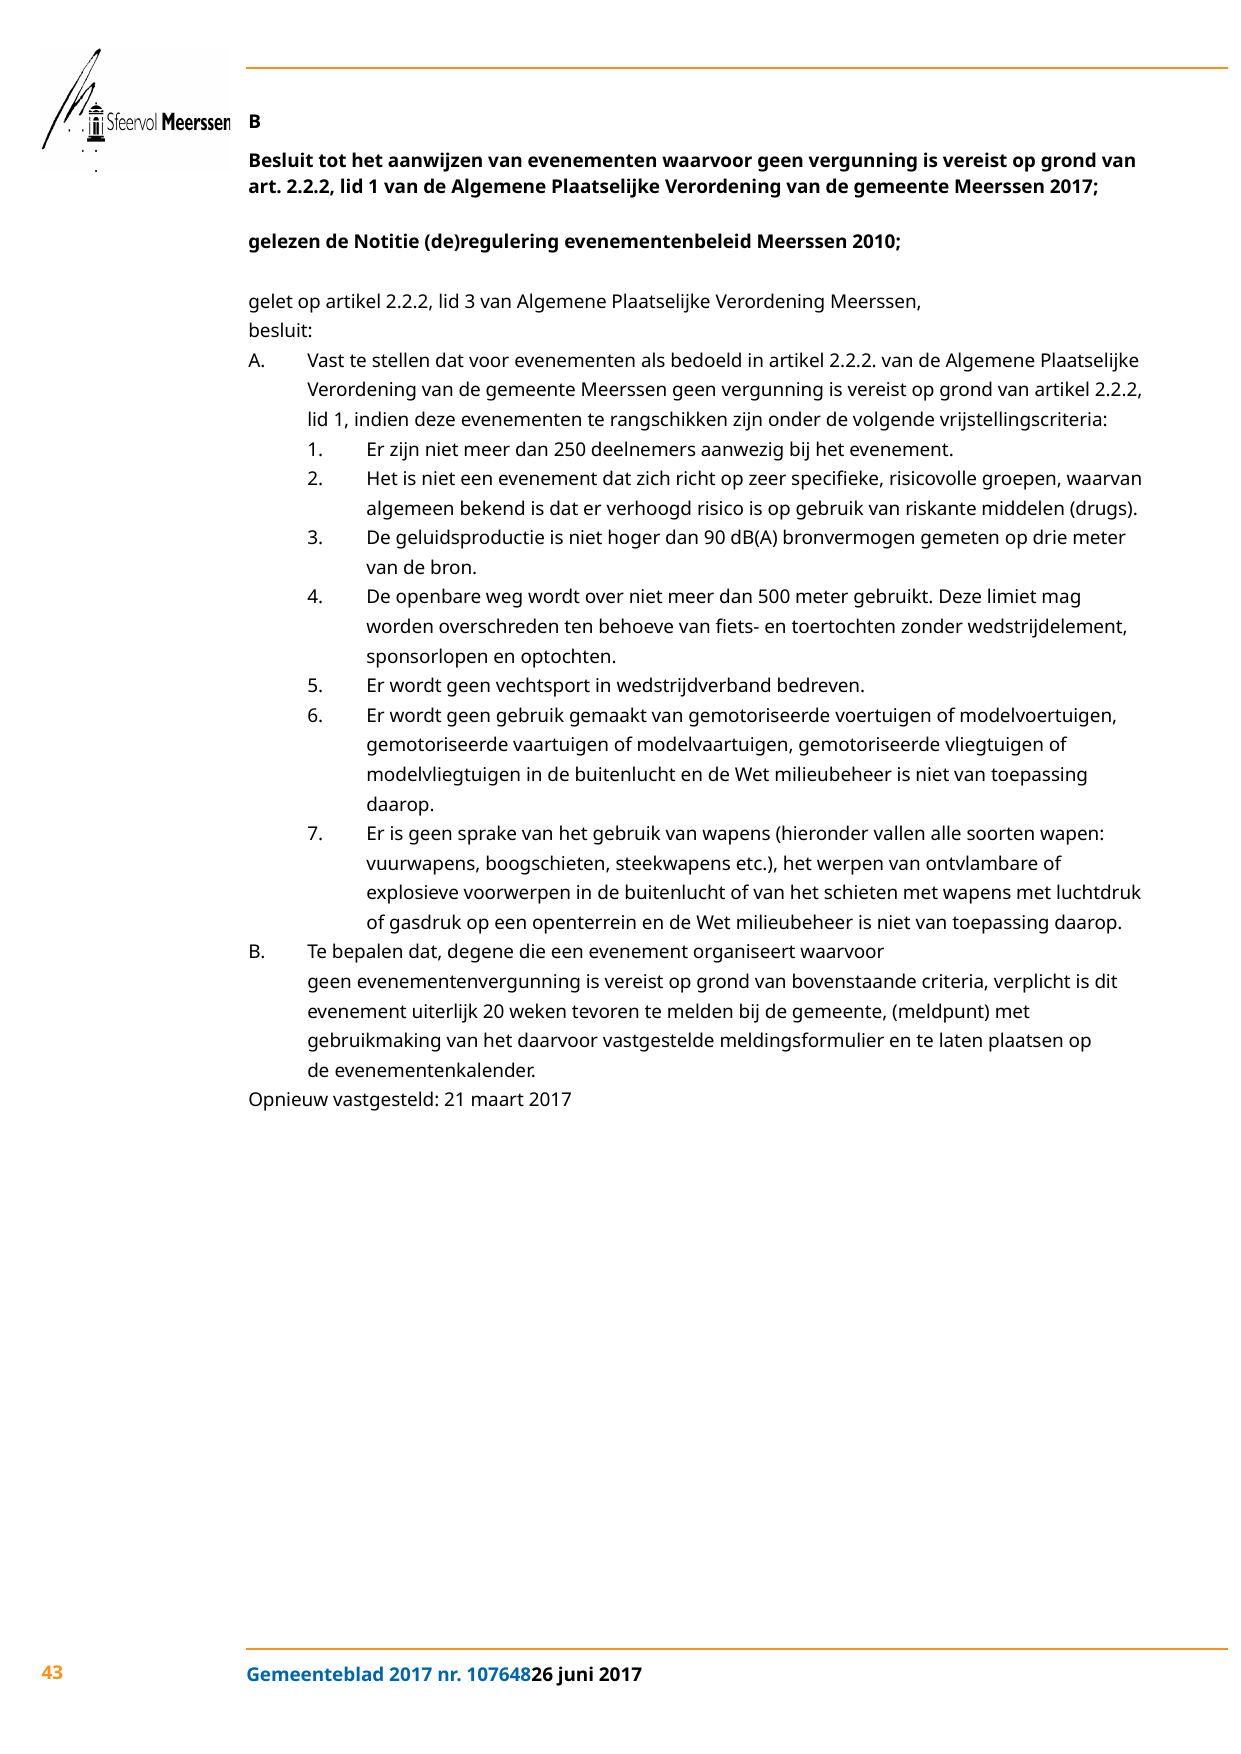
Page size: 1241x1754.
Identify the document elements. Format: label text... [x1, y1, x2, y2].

list Te bepalen dat, degene die een evenement organiseert waarvoor geen evenementenvergunning is vereist op grond van bovenstaande criteria, verplicht is dit evenement uiterlijk 20 weken tevoren te melden bij de gemeente, (meldpunt) met gebruikmaking van het daarvoor vastgestelde meldingsformulier en te laten plaatsen op de evenementenkalender. [248, 939, 1152, 1083]
list De geluidsproductie is niet hoger dan 90 dB(A) bronvermogen gemeten op drie meter van de bron. [307, 524, 1152, 580]
text B [248, 108, 1152, 134]
list Vast te stellen dat voor evenementen als bedoeld in artikel 2.2.2. van de Algemene Plaatselijke Verordening van de gemeente Meerssen geen vergunning is vereist op grond van artikel 2.2.2, lid 1, indien deze evenementen te rangschikken zijn onder de volgende vrijstellingscriteria: [248, 347, 1152, 432]
list Er zijn niet meer dan 250 deelnemers aanwezig bij het evenement. [307, 436, 1152, 462]
list Het is niet een evenement dat zich richt op zeer specifieke, risicovolle groepen, waarvan algemeen bekend is dat er verhoogd risico is op gebruik van riskante middelen (drugs). [307, 465, 1152, 521]
list De openbare weg wordt over niet meer dan 500 meter gebruikt. Deze limiet mag worden overschreden ten behoeve van fiets- en toertochten zonder wedstrijdelement, sponsorlopen en optochten. [307, 584, 1152, 669]
picture [41, 47, 231, 172]
text besluit: [248, 317, 1152, 343]
text gelezen de Notitie (de)regulering evenementenbeleid Meerssen 2010; [248, 229, 1152, 254]
list Er wordt geen vechtsport in wedstrijdverband bedreven. [307, 672, 1152, 698]
list Er wordt geen gebruik gemaakt van gemotoriseerde voertuigen of modelvoertuigen, gemotoriseerde vaartuigen of modelvaartuigen, gemotoriseerde vliegtuigen of modelvliegtuigen in de buitenlucht en de Wet milieubeheer is niet van toepassing daarop. [307, 702, 1152, 817]
text gelet op artikel 2.2.2, lid 3 van Algemene Plaatselijke Verordening Meerssen, [248, 288, 1152, 314]
list Er is geen sprake van het gebruik van wapens (hieronder vallen alle soorten wapen: vuurwapens, boogschieten, steekwapens etc.), het werpen van ontvlambare of explosieve voorwerpen in de buitenlucht of van het schieten met wapens met luchtdruk of gasdruk op een openterrein en de Wet milieubeheer is niet van toepassing daarop. [307, 820, 1152, 935]
text Besluit tot het aanwijzen van evenementen waarvoor geen vergunning is vereist op grond van art. 2.2.2, lid 1 van de Algemene Plaatselijke Verordening van de gemeente Meerssen 2017; [248, 148, 1152, 199]
text Opnieuw vastgesteld: 21 maart 2017 [248, 1087, 1152, 1112]
